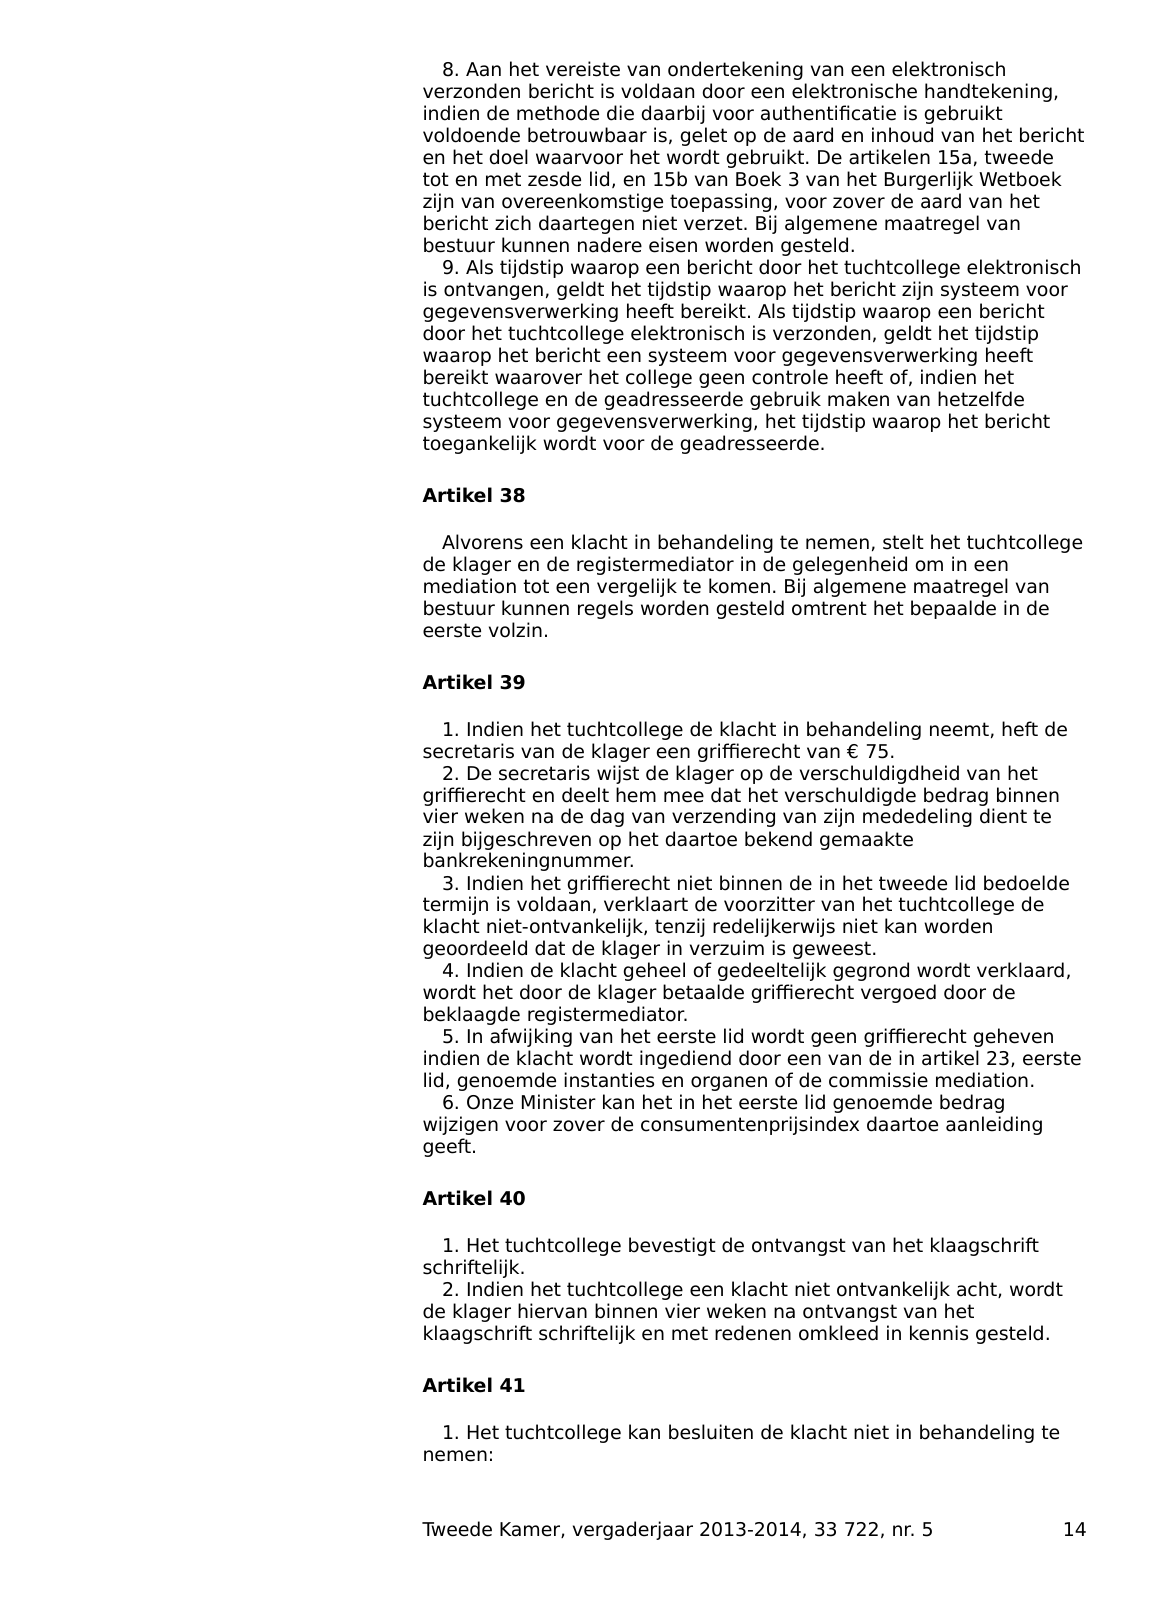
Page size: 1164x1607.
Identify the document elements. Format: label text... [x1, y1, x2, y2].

text 5. In afwijking van het eerste lid wordt geen griffierecht geheven indien de klacht wordt ingediend door een van de in artikel 23, eerste lid, genoemde instanties en organen of de commissie mediation. [422, 1026, 1087, 1092]
text 3. Indien het griffierecht niet binnen de in het tweede lid bedoelde termijn is voldaan, verklaart de voorzitter van het tuchtcollege de klacht niet-ontvankelijk, tenzij redelijkerwijs niet kan worden geoordeeld dat de klager in verzuim is geweest. [422, 872, 1087, 960]
subtitle Artikel 40 [422, 1188, 1087, 1210]
text 4. Indien de klacht geheel of gedeeltelijk gegrond wordt verklaard, wordt het door de klager betaalde griffierecht vergoed door de beklaagde registermediator. [422, 960, 1087, 1026]
text 2. De secretaris wijst de klager op de verschuldigdheid van het griffierecht en deelt hem mee dat het verschuldigde bedrag binnen vier weken na de dag van verzending van zijn mededeling dient te zijn bijgeschreven op het daartoe bekend gemaakte bankrekeningnummer. [422, 762, 1087, 872]
subtitle Artikel 38 [422, 485, 1087, 507]
text 1. Het tuchtcollege bevestigt de ontvangst van het klaagschrift schriftelijk. [422, 1235, 1087, 1279]
text Alvorens een klacht in behandeling te nemen, stelt het tuchtcollege de klager en de registermediator in de gelegenheid om in een mediation tot een vergelijk te komen. Bij algemene maatregel van bestuur kunnen regels worden gesteld omtrent het bepaalde in de eerste volzin. [422, 532, 1087, 642]
text 2. Indien het tuchtcollege een klacht niet ontvankelijk acht, wordt de klager hiervan binnen vier weken na ontvangst van het klaagschrift schriftelijk en met redenen omkleed in kennis gesteld. [422, 1279, 1087, 1345]
text 8. Aan het vereiste van ondertekening van een elektronisch verzonden bericht is voldaan door een elektronische handtekening, indien de methode die daarbij voor authentificatie is gebruikt voldoende betrouwbaar is, gelet op de aard en inhoud van het bericht en het doel waarvoor het wordt gebruikt. De artikelen 15a, tweede tot en met zesde lid, en 15b van Boek 3 van het Burgerlijk Wetboek zijn van overeenkomstige toepassing, voor zover de aard van het bericht zich daartegen niet verzet. Bij algemene maatregel van bestuur kunnen nadere eisen worden gesteld. [422, 59, 1087, 257]
subtitle Artikel 39 [422, 672, 1087, 693]
text 1. Het tuchtcollege kan besluiten de klacht niet in behandeling te nemen: [422, 1422, 1087, 1466]
text 1. Indien het tuchtcollege de klacht in behandeling neemt, heft de secretaris van de klager een griffierecht van € 75. [422, 718, 1087, 762]
text 6. Onze Minister kan het in het eerste lid genoemde bedrag wijzigen voor zover de consumentenprijsindex daartoe aanleiding geeft. [422, 1092, 1087, 1158]
subtitle Artikel 41 [422, 1375, 1087, 1397]
text 9. Als tijdstip waarop een bericht door het tuchtcollege elektronisch is ontvangen, geldt het tijdstip waarop het bericht zijn systeem voor gegevensverwerking heeft bereikt. Als tijdstip waarop een bericht door het tuchtcollege elektronisch is verzonden, geldt het tijdstip waarop het bericht een systeem voor gegevensverwerking heeft bereikt waarover het college geen controle heeft of, indien het tuchtcollege en de geadresseerde gebruik maken van hetzelfde systeem voor gegevensverwerking, het tijdstip waarop het bericht toegankelijk wordt voor de geadresseerde. [422, 257, 1087, 455]
